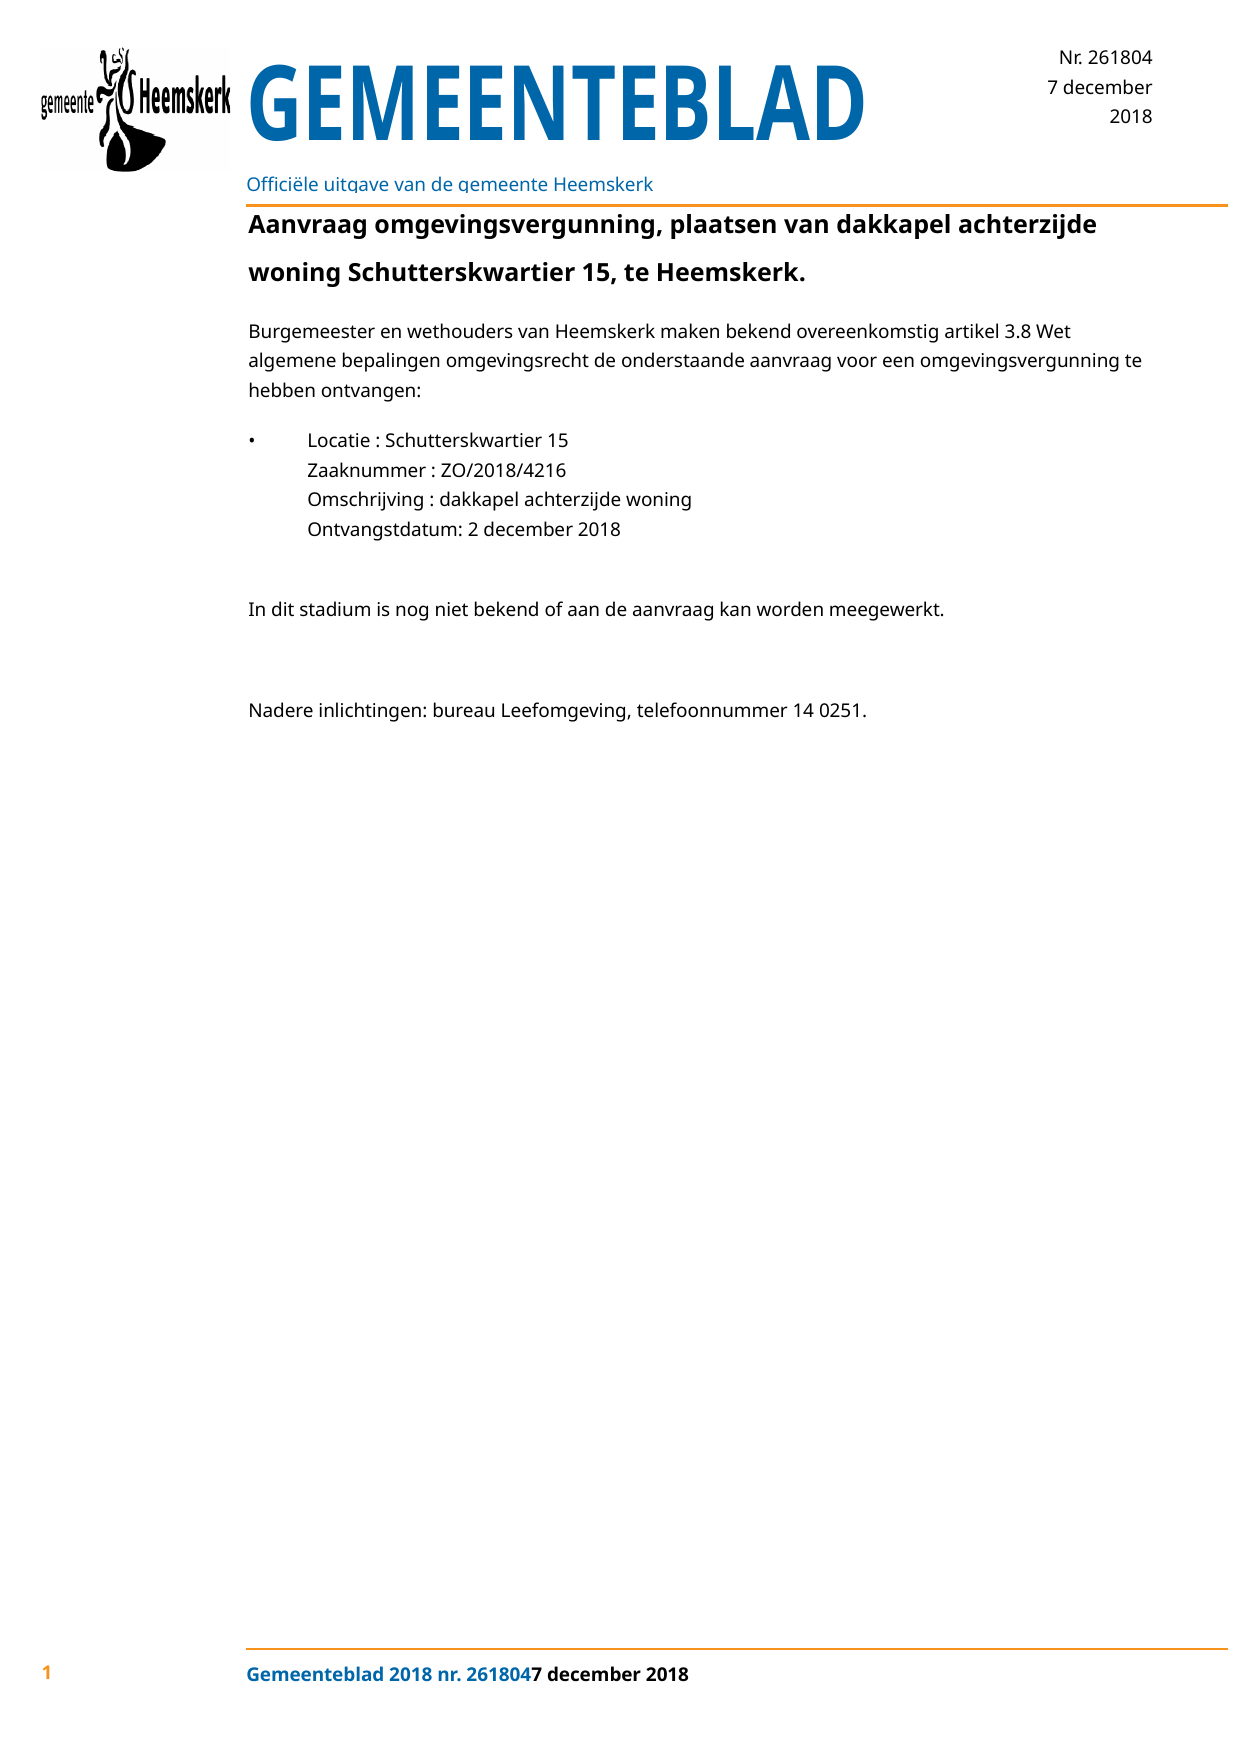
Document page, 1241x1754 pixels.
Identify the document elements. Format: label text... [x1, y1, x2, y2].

text Aanvraag omgevingsvergunning, plaatsen van dakkapel achterzijde woning Schutterskwartier 15, te Heemskerk. [248, 207, 1152, 288]
list Omschrijving : dakkapel achterzijde woning [248, 487, 1152, 512]
picture [41, 47, 231, 172]
text Nadere inlichtingen: bureau Leefomgeving, telefoonnummer 14 0251. [248, 697, 1152, 723]
list Zaaknummer : ZO/2018/4216 [248, 457, 1152, 483]
list Locatie : Schutterskwartier 15 [248, 427, 1152, 453]
text Burgemeester en wethouders van Heemskerk maken bekend overeenkomstig artikel 3.8 Wet algemene bepalingen omgevingsrecht de onderstaande aanvraag voor een omgevingsvergunning te hebben ontvangen: [248, 318, 1152, 403]
text In dit stadium is nog niet bekend of aan de aanvraag kan worden meegewerkt. [248, 596, 1152, 622]
list Ontvangstdatum: 2 december 2018 [248, 516, 1152, 542]
